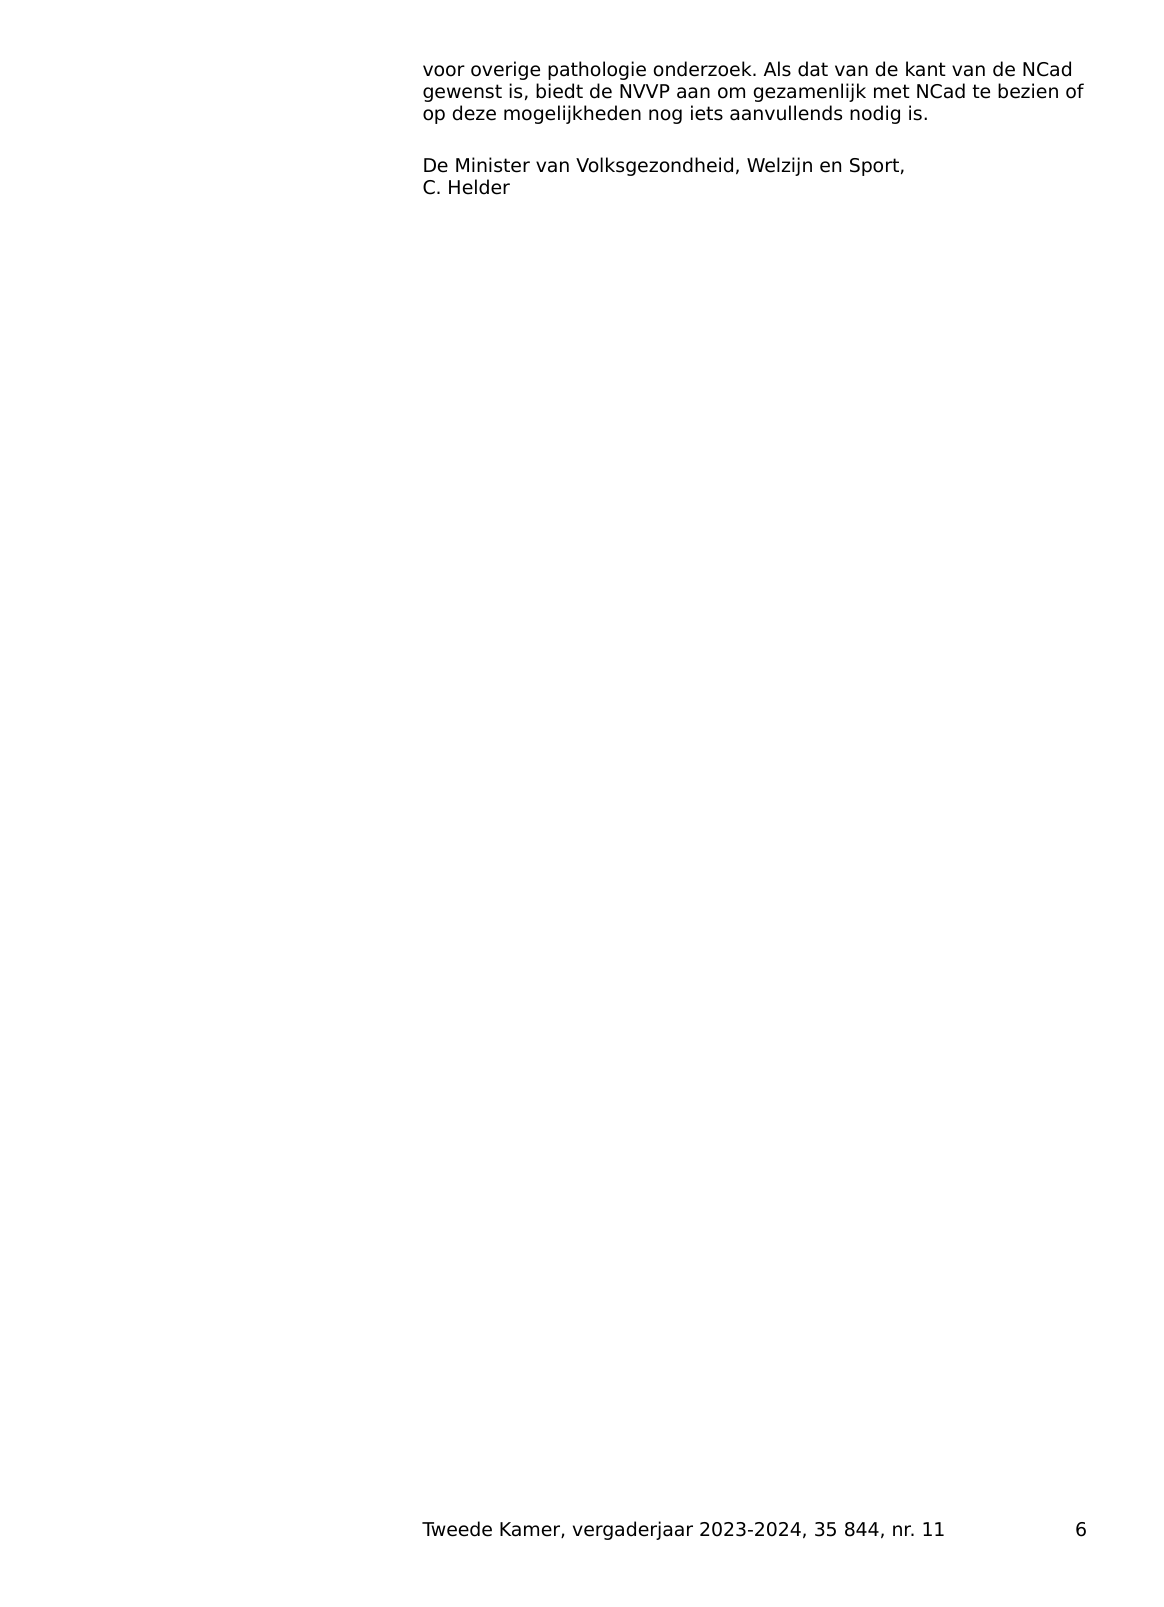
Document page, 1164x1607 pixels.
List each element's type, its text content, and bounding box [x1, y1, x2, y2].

text voor overige pathologie onderzoek. Als dat van de kant van de NCad gewenst is, biedt de NVVP aan om gezamenlijk met NCad te bezien of op deze mogelijkheden nog iets aanvullends nodig is. [422, 59, 1087, 125]
text De Minister van Volksgezondheid, Welzijn en Sport, C. Helder [422, 155, 1087, 199]
